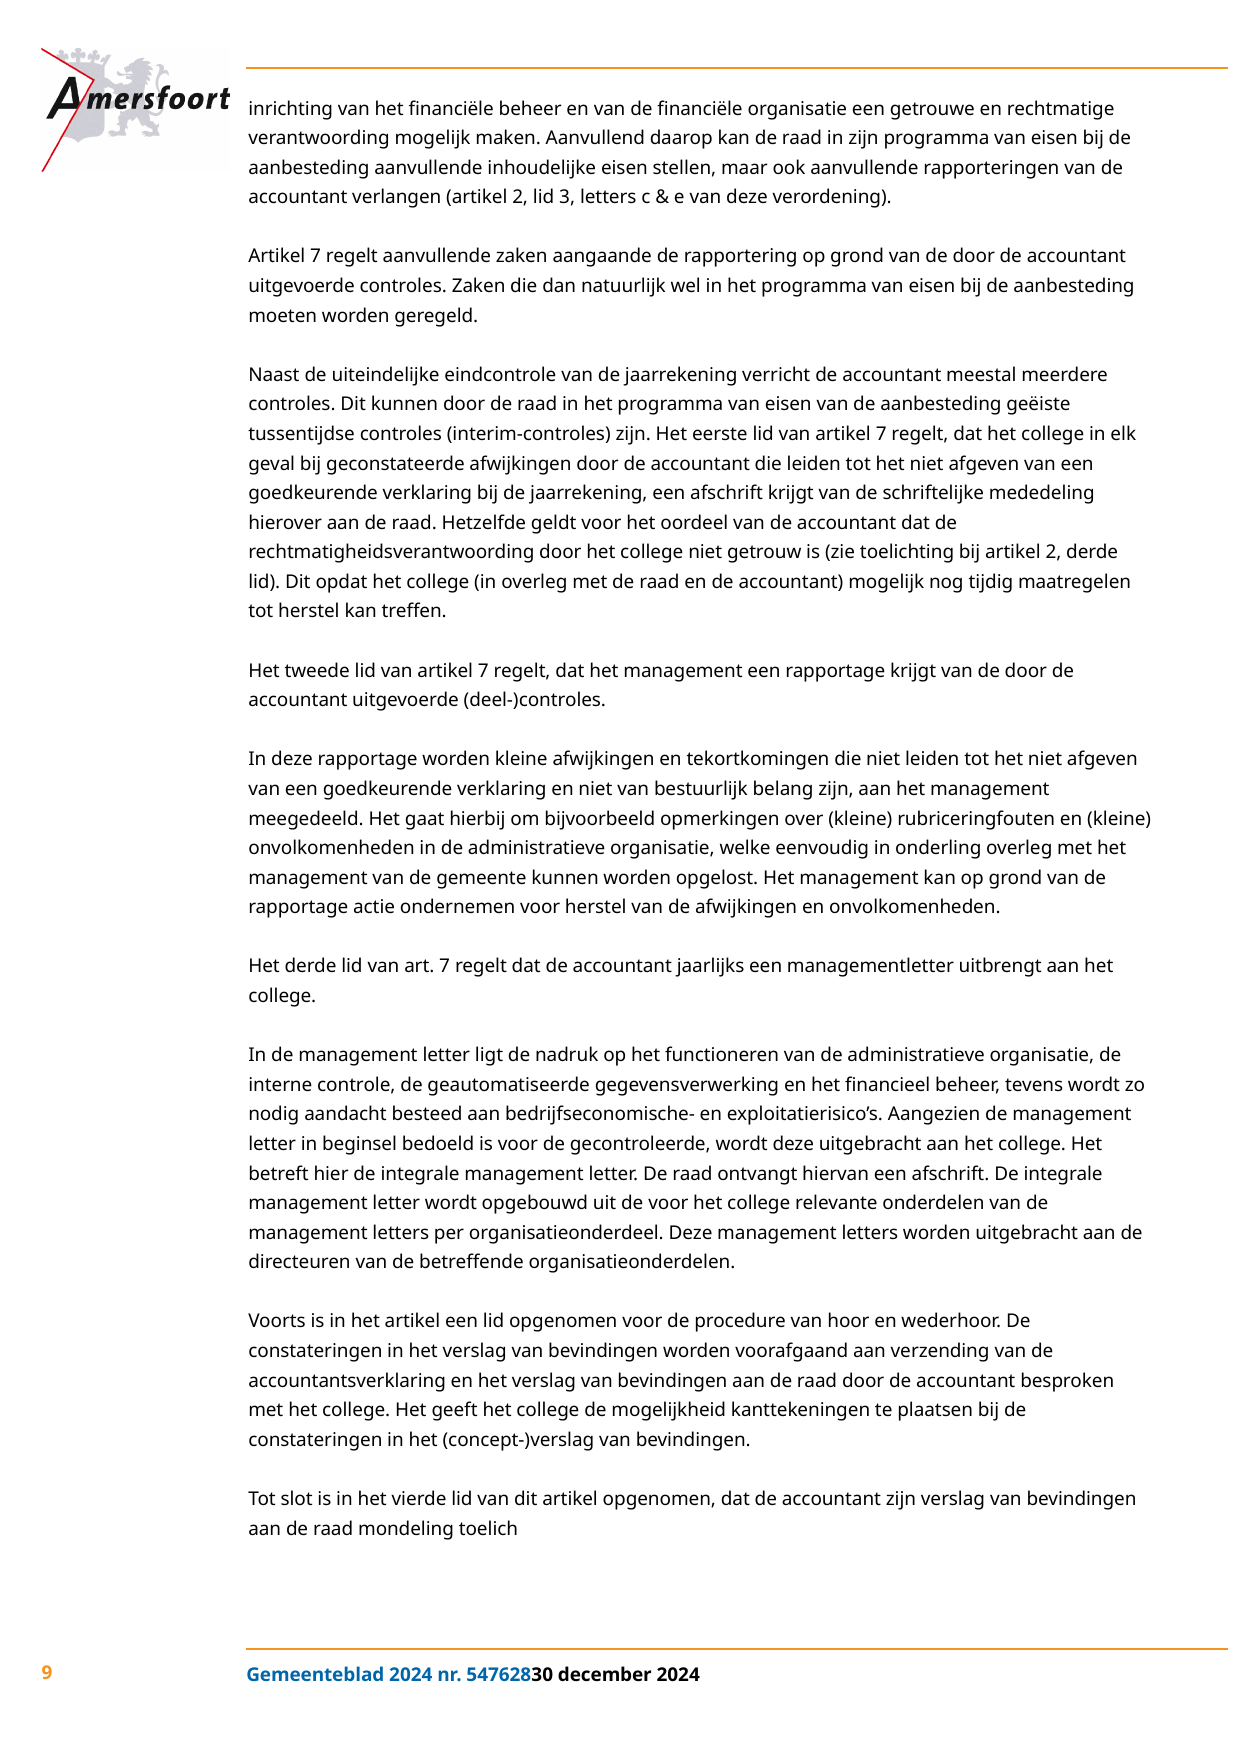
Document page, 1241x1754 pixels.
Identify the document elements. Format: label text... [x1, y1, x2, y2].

text In deze rapportage worden kleine afwijkingen en tekortkomingen die niet leiden tot het niet afgeven van een goedkeurende verklaring en niet van bestuurlijk belang zijn, aan het management meegedeeld. Het gaat hierbij om bijvoorbeeld opmerkingen over (kleine) rubriceringfouten en (kleine) onvolkomenheden in de administratieve organisatie, welke eenvoudig in onderling overleg met het management van de gemeente kunnen worden opgelost. Het management kan op grond van de rapportage actie ondernemen voor herstel van de afwijkingen en onvolkomenheden. [248, 746, 1152, 919]
text Naast de uiteindelijke eindcontrole van de jaarrekening verricht de accountant meestal meerdere controles. Dit kunnen door de raad in het programma van eisen van de aanbesteding geëiste tussentijdse controles (interim-controles) zijn. Het eerste lid van artikel 7 regelt, dat het college in elk geval bij geconstateerde afwijkingen door de accountant die leiden tot het niet afgeven van een goedkeurende verklaring bij de jaarrekening, een afschrift krijgt van de schriftelijke mededeling hierover aan de raad. Hetzelfde geldt voor het oordeel van de accountant dat de rechtmatigheidsverantwoording door het college niet getrouw is (zie toelichting bij artikel 2, derde lid). Dit opdat het college (in overleg met de raad en de accountant) mogelijk nog tijdig maatregelen tot herstel kan treffen. [248, 361, 1152, 623]
text Artikel 7 regelt aanvullende zaken aangaande de rapportering op grond van de door de accountant uitgevoerde controles. Zaken die dan natuurlijk wel in het programma van eisen bij de aanbesteding moeten worden geregeld. [248, 243, 1152, 328]
text Het derde lid van art. 7 regelt dat de accountant jaarlijks een managementletter uitbrengt aan het college. [248, 953, 1152, 1008]
text Voorts is in het artikel een lid opgenomen voor de procedure van hoor en wederhoor. De constateringen in het verslag van bevindingen worden voorafgaand aan verzending van de accountantsverklaring en het verslag van bevindingen aan de raad door de accountant besproken met het college. Het geeft het college de mogelijkheid kanttekeningen te plaatsen bij de constateringen in het (concept-)verslag van bevindingen. [248, 1308, 1152, 1452]
text Tot slot is in het vierde lid van dit artikel opgenomen, dat de accountant zijn verslag van bevindingen aan de raad mondeling toelich [248, 1485, 1152, 1541]
text Het tweede lid van artikel 7 regelt, dat het management een rapportage krijgt van de door de accountant uitgevoerde (deel-)controles. [248, 657, 1152, 712]
text In de management letter ligt de nadruk op het functioneren van de administratieve organisatie, de interne controle, de geautomatiseerde gegevensverwerking en het financieel beheer, tevens wordt zo nodig aandacht besteed aan bedrijfseconomische- en exploitatierisico’s. Aangezien de management letter in beginsel bedoeld is voor de gecontroleerde, wordt deze uitgebracht aan het college. Het betreft hier de integrale management letter. De raad ontvangt hiervan een afschrift. De integrale management letter wordt opgebouwd uit de voor het college relevante onderdelen van de management letters per organisatieonderdeel. Deze management letters worden uitgebracht aan de directeuren van de betreffende organisatieonderdelen. [248, 1041, 1152, 1274]
picture [41, 47, 231, 172]
text inrichting van het financiële beheer en van de financiële organisatie een getrouwe en rechtmatige verantwoording mogelijk maken. Aanvullend daarop kan de raad in zijn programma van eisen bij de aanbesteding aanvullende inhoudelijke eisen stellen, maar ook aanvullende rapporteringen van de accountant verlangen (artikel 2, lid 3, letters c & e van deze verordening). [248, 95, 1152, 209]
